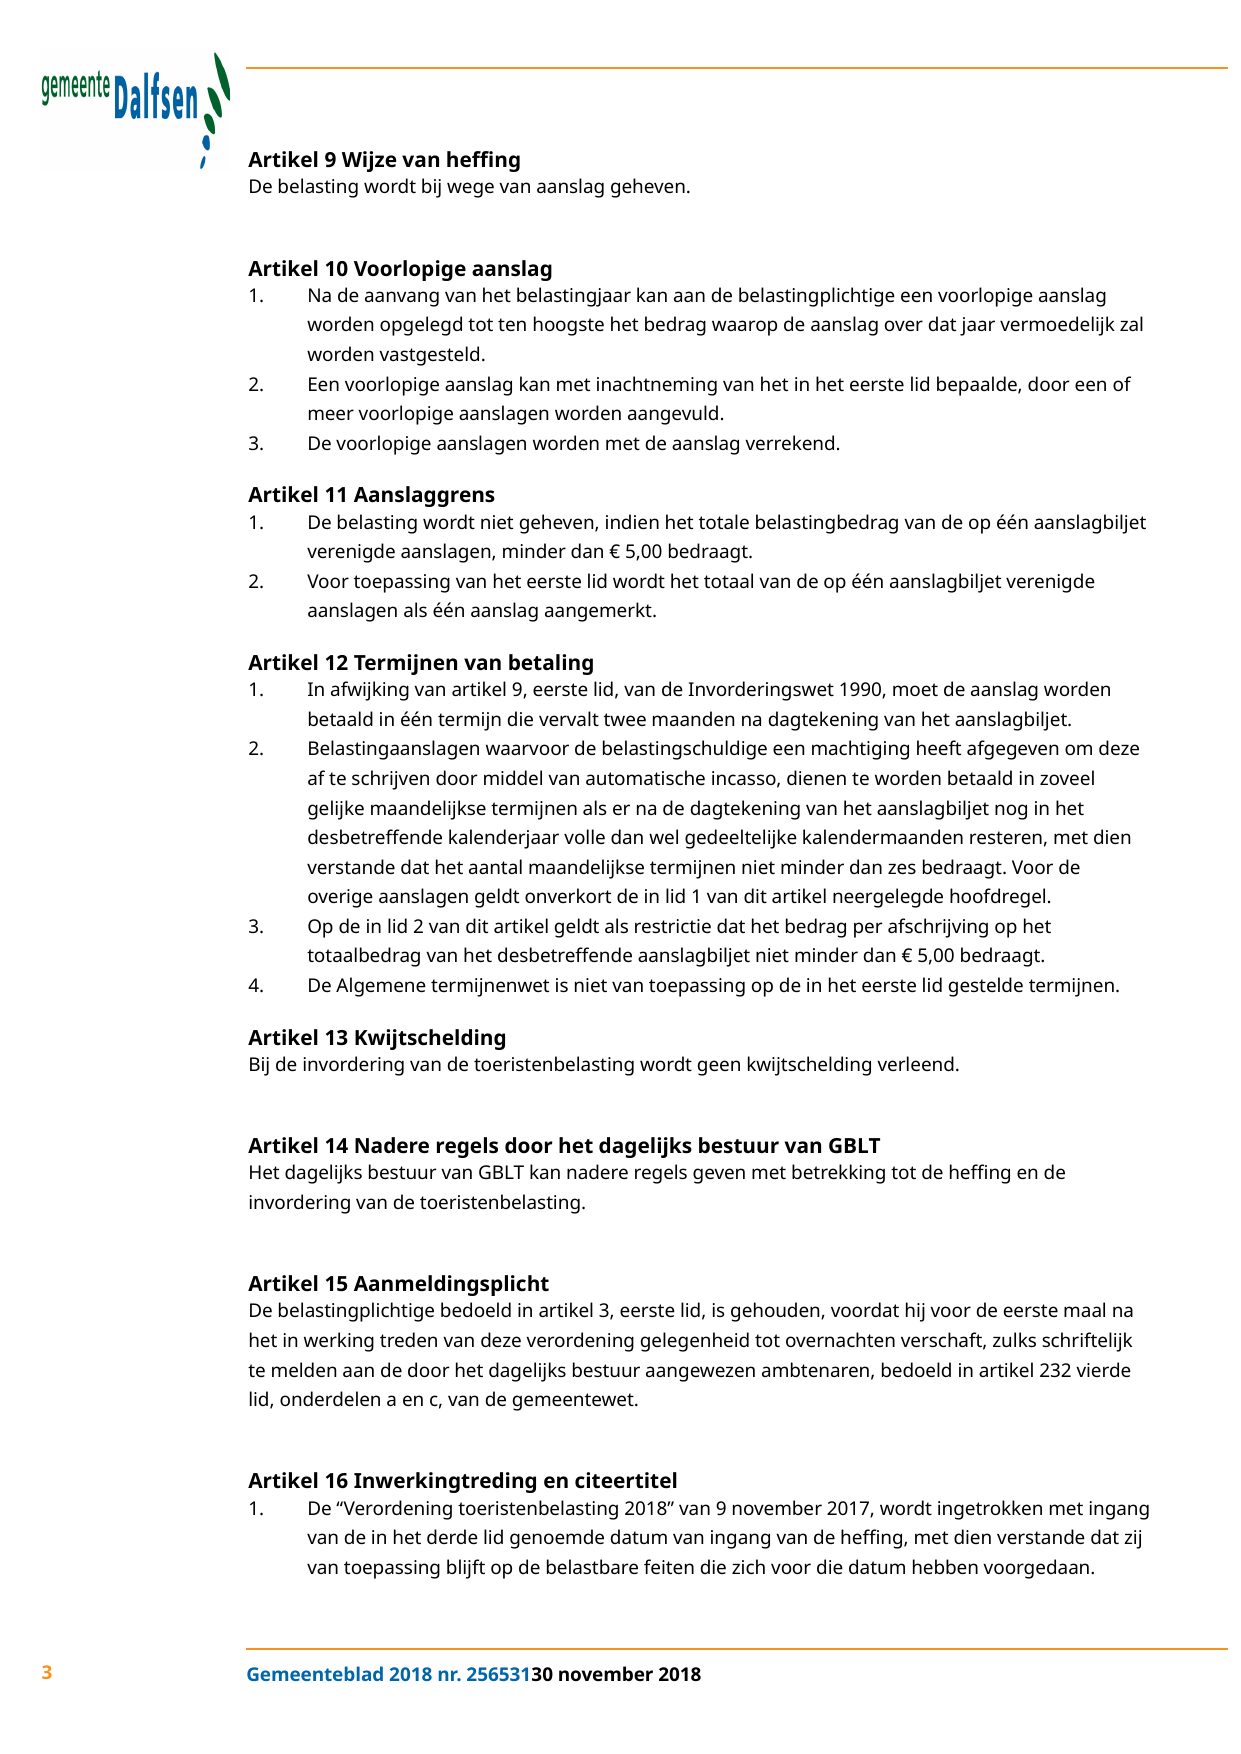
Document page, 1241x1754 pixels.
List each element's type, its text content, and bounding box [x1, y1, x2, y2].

text Artikel 13 Kwijtschelding [248, 1023, 1152, 1051]
text Artikel 16 Inwerkingtreding en citeertitel [248, 1466, 1152, 1495]
list De “Verordening toeristenbelasting 2018” van 9 november 2017, wordt ingetrokken met ingang van de in het derde lid genoemde datum van ingang van de heffing, met dien verstande dat zij van toepassing blijft op de belastbare feiten die zich voor die datum hebben voorgedaan. [248, 1495, 1152, 1580]
text Artikel 9 Wijze van heffing [248, 145, 1152, 174]
text Bij de invordering van de toeristenbelasting wordt geen kwijtschelding verleend. [248, 1051, 1152, 1077]
text Artikel 14 Nadere regels door het dagelijks bestuur van GBLT [248, 1131, 1152, 1159]
text Artikel 10 Voorlopige aanslag [248, 254, 1152, 282]
list Voor toepassing van het eerste lid wordt het totaal van de op één aanslagbiljet verenigde aanslagen als één aanslag aangemerkt. [248, 568, 1152, 623]
picture [41, 47, 231, 172]
list Een voorlopige aanslag kan met inachtneming van het in het eerste lid bepaalde, door een of meer voorlopige aanslagen worden aangevuld. [248, 371, 1152, 426]
text Het dagelijks bestuur van GBLT kan nadere regels geven met betrekking tot de heffing en de invordering van de toeristenbelasting. [248, 1159, 1152, 1215]
list Na de aanvang van het belastingjaar kan aan de belastingplichtige een voorlopige aanslag worden opgelegd tot ten hoogste het bedrag waarop de aanslag over dat jaar vermoedelijk zal worden vastgesteld. [248, 282, 1152, 367]
list De belasting wordt niet geheven, indien het totale belastingbedrag van de op één aanslagbiljet verenigde aanslagen, minder dan € 5,00 bedraagt. [248, 509, 1152, 564]
list In afwijking van artikel 9, eerste lid, van de Invorderingswet 1990, moet de aanslag worden betaald in één termijn die vervalt twee maanden na dagtekening van het aanslagbiljet. [248, 676, 1152, 732]
list Belastingaanslagen waarvoor de belastingschuldige een machtiging heeft afgegeven om deze af te schrijven door middel van automatische incasso, dienen te worden betaald in zoveel gelijke maandelijkse termijnen als er na de dagtekening van het aanslagbiljet nog in het desbetreffende kalenderjaar volle dan wel gedeeltelijke kalendermaanden resteren, met dien verstande dat het aantal maandelijkse termijnen niet minder dan zes bedraagt. Voor de overige aanslagen geldt onverkort de in lid 1 van dit artikel neergelegde hoofdregel. [248, 736, 1152, 909]
text Artikel 11 Aanslaggrens [248, 480, 1152, 509]
text De belasting wordt bij wege van aanslag geheven. [248, 174, 1152, 199]
text Artikel 15 Aanmeldingsplicht [248, 1269, 1152, 1298]
text Artikel 12 Termijnen van betaling [248, 648, 1152, 676]
list Op de in lid 2 van dit artikel geldt als restrictie dat het bedrag per afschrijving op het totaalbedrag van het desbetreffende aanslagbiljet niet minder dan € 5,00 bedraagt. [248, 913, 1152, 968]
list De Algemene termijnenwet is niet van toepassing op de in het eerste lid gestelde termijnen. [248, 972, 1152, 998]
text De belastingplichtige bedoeld in artikel 3, eerste lid, is gehouden, voordat hij voor de eerste maal na het in werking treden van deze verordening gelegenheid tot overnachten verschaft, zulks schriftelijk te melden aan de door het dagelijks bestuur aangewezen ambtenaren, bedoeld in artikel 232 vierde lid, onderdelen a en c, van de gemeentewet. [248, 1298, 1152, 1412]
list De voorlopige aanslagen worden met de aanslag verrekend. [248, 430, 1152, 456]
